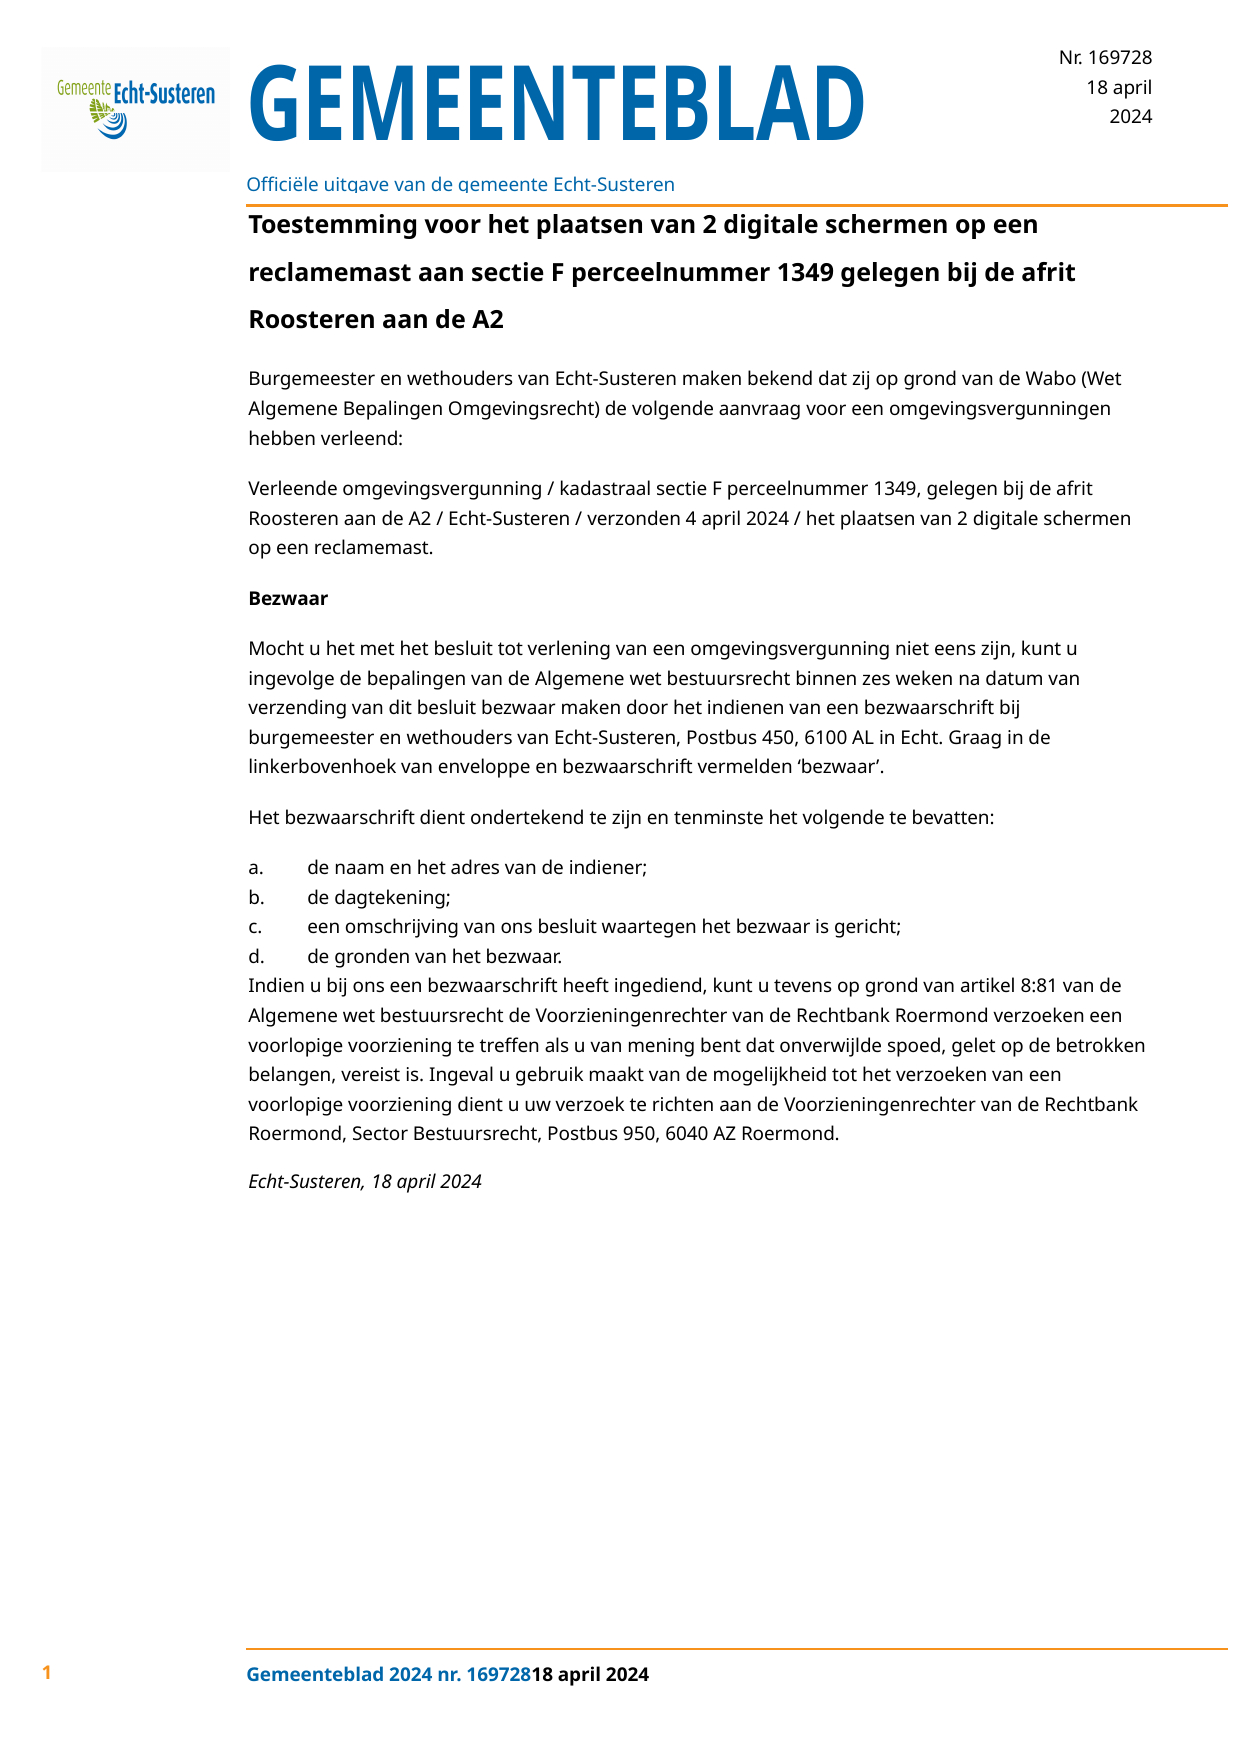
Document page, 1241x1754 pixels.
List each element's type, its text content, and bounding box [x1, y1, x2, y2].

list een omschrijving van ons besluit waartegen het bezwaar is gericht; [248, 913, 1152, 939]
text Burgemeester en wethouders van Echt-Susteren maken bekend dat zij op grond van de Wabo (Wet Algemene Bepalingen Omgevingsrecht) de volgende aanvraag voor een omgevingsvergunningen hebben verleend: [248, 366, 1152, 450]
text Mocht u het met het besluit tot verlening van een omgevingsvergunning niet eens zijn, kunt u ingevolge de bepalingen van de Algemene wet bestuursrecht binnen zes weken na datum van verzending van dit besluit bezwaar maken door het indienen van een bezwaarschrift bij burgemeester en wethouders van Echt-Susteren, Postbus 450, 6100 AL in Echt. Graag in de linkerbovenhoek van enveloppe en bezwaarschrift vermelden ‘bezwaar’. [248, 635, 1152, 779]
text Bezwaar [248, 585, 1152, 610]
list de dagtekening; [248, 884, 1152, 909]
list de naam en het adres van de indiener; [248, 854, 1152, 880]
list de gronden van het bezwaar. [248, 943, 1152, 969]
text Het bezwaarschrift dient ondertekend te zijn en tenminste het volgende te bevatten: [248, 804, 1152, 829]
picture [41, 47, 231, 172]
text Toestemming voor het plaatsen van 2 digitale schermen op een reclamemast aan sectie F perceelnummer 1349 gelegen bij de afrit Roosteren aan de A2 [248, 207, 1152, 336]
text Verleende omgevingsvergunning / kadastraal sectie F perceelnummer 1349, gelegen bij de afrit Roosteren aan de A2 / Echt-Susteren / verzonden 4 april 2024 / het plaatsen van 2 digitale schermen op een reclamemast. [248, 475, 1152, 560]
text Echt-Susteren, 18 april 2024 [248, 1168, 1152, 1194]
text Indien u bij ons een bezwaarschrift heeft ingediend, kunt u tevens op grond van artikel 8:81 van de Algemene wet bestuursrecht de Voorzieningenrechter van de Rechtbank Roermond verzoeken een voorlopige voorziening te treffen als u van mening bent dat onverwijlde spoed, gelet op de betrokken belangen, vereist is. Ingeval u gebruik maakt van de mogelijkheid tot het verzoeken van een voorlopige voorziening dient u uw verzoek te richten aan de Voorzieningenrechter van de Rechtbank Roermond, Sector Bestuursrecht, Postbus 950, 6040 AZ Roermond. [248, 973, 1152, 1146]
